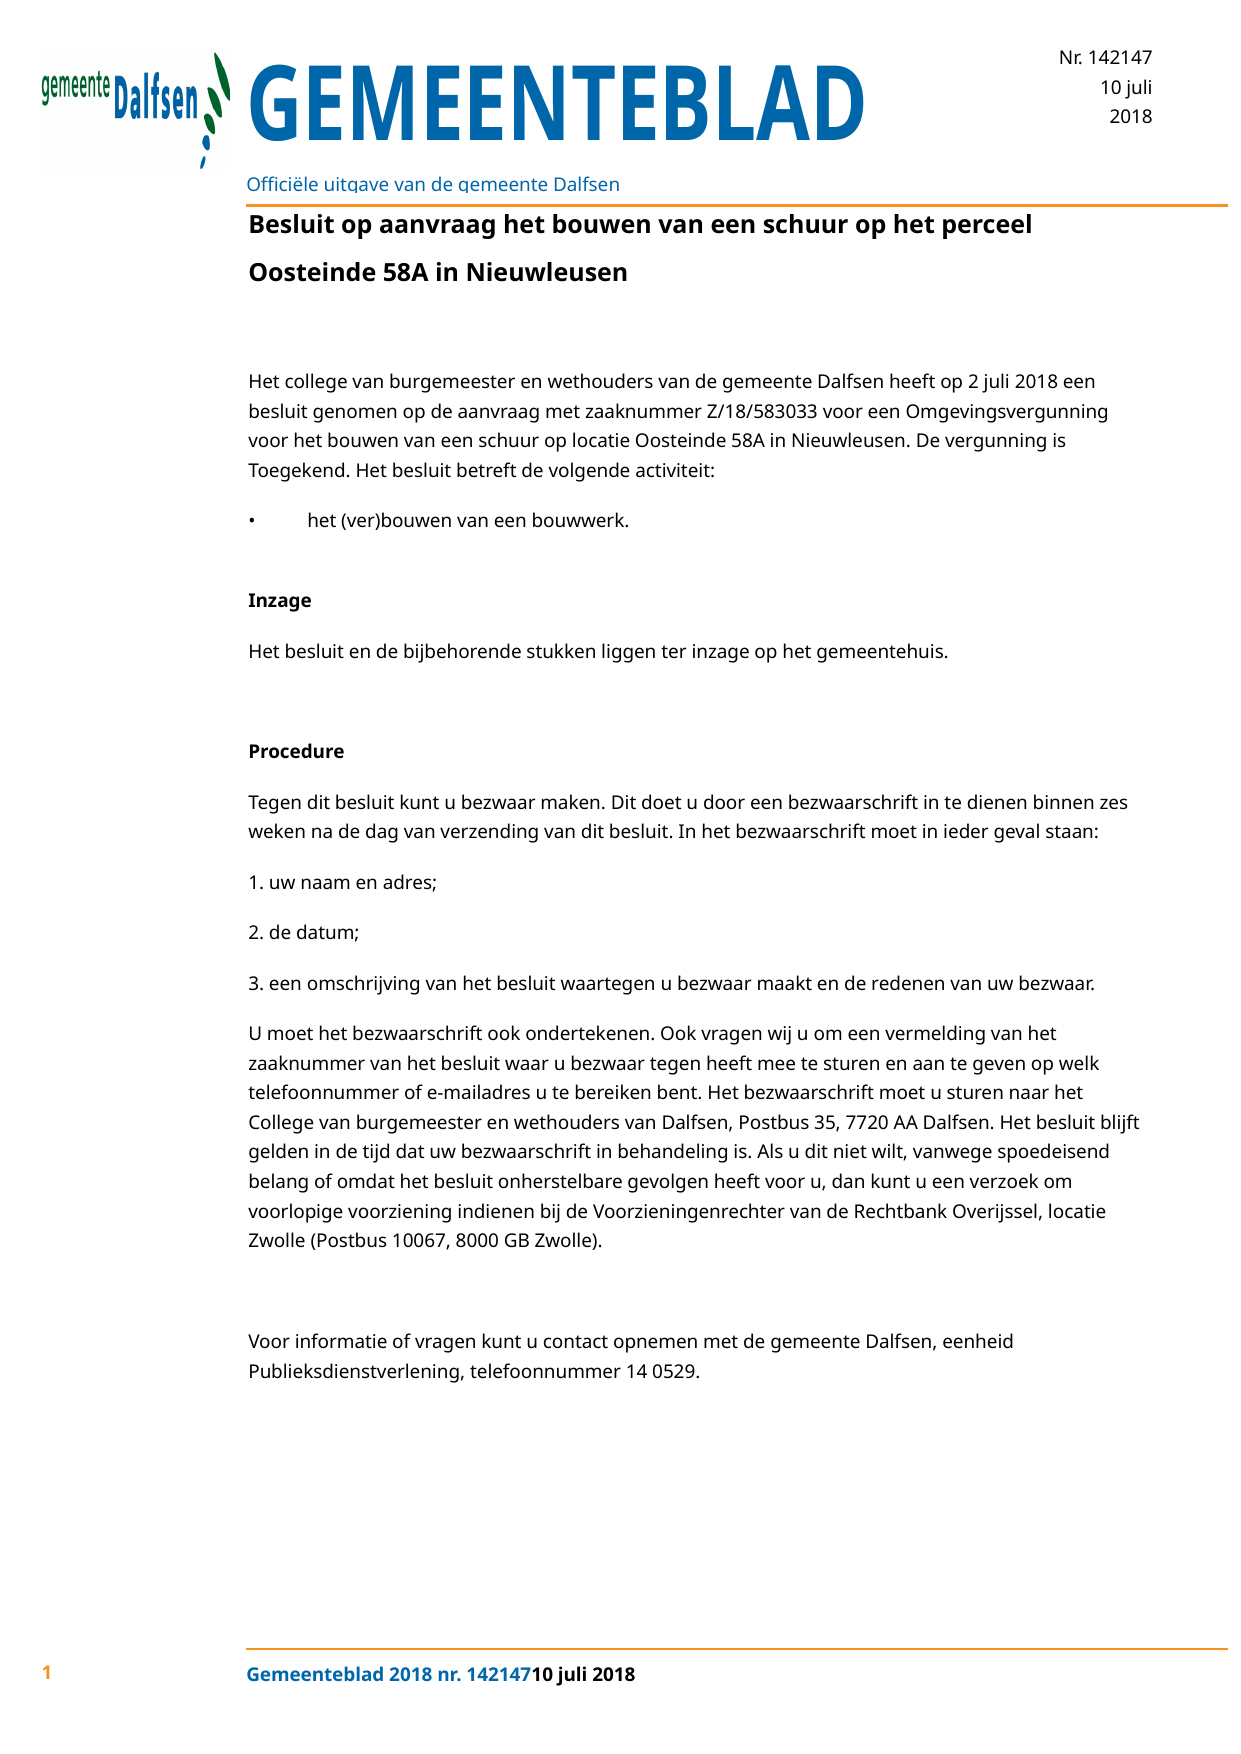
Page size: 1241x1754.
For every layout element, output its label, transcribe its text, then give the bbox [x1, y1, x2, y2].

text Tegen dit besluit kunt u bezwaar maken. Dit doet u door een bezwaarschrift in te dienen binnen zes weken na de dag van verzending van dit besluit. In het bezwaarschrift moet in ieder geval staan: [248, 789, 1152, 844]
text Inzage [248, 587, 1152, 613]
text Besluit op aanvraag het bouwen van een schuur op het perceel Oosteinde 58A in Nieuwleusen [248, 207, 1152, 288]
list het (ver)bouwen van een bouwwerk. [248, 507, 1152, 533]
text Het besluit en de bijbehorende stukken liggen ter inzage op het gemeentehuis. [248, 638, 1152, 664]
text Procedure [248, 739, 1152, 764]
picture [41, 47, 231, 172]
text 3. een omschrijving van het besluit waartegen u bezwaar maakt en de redenen van uw bezwaar. [248, 970, 1152, 996]
text 2. de datum; [248, 919, 1152, 945]
text Het college van burgemeester en wethouders van de gemeente Dalfsen heeft op 2 juli 2018 een besluit genomen op de aanvraag met zaaknummer Z/18/583033 voor een Omgevingsvergunning voor het bouwen van een schuur op locatie Oosteinde 58A in Nieuwleusen. De vergunning is Toegekend. Het besluit betreft de volgende activiteit: [248, 368, 1152, 483]
text Voor informatie of vragen kunt u contact opnemen met de gemeente Dalfsen, eenheid Publieksdienstverlening, telefoonnummer 14 0529. [248, 1328, 1152, 1384]
text 1. uw naam en adres; [248, 869, 1152, 895]
text U moet het bezwaarschrift ook ondertekenen. Ook vragen wij u om een vermelding van het zaaknummer van het besluit waar u bezwaar tegen heeft mee te sturen en aan te geven op welk telefoonnummer of e-mailadres u te bereiken bent. Het bezwaarschrift moet u sturen naar het College van burgemeester en wethouders van Dalfsen, Postbus 35, 7720 AA Dalfsen. Het besluit blijft gelden in de tijd dat uw bezwaarschrift in behandeling is. Als u dit niet wilt, vanwege spoedeisend belang of omdat het besluit onherstelbare gevolgen heeft voor u, dan kunt u een verzoek om voorlopige voorziening indienen bij de Voorzieningenrechter van de Rechtbank Overijssel, locatie Zwolle (Postbus 10067, 8000 GB Zwolle). [248, 1020, 1152, 1253]
